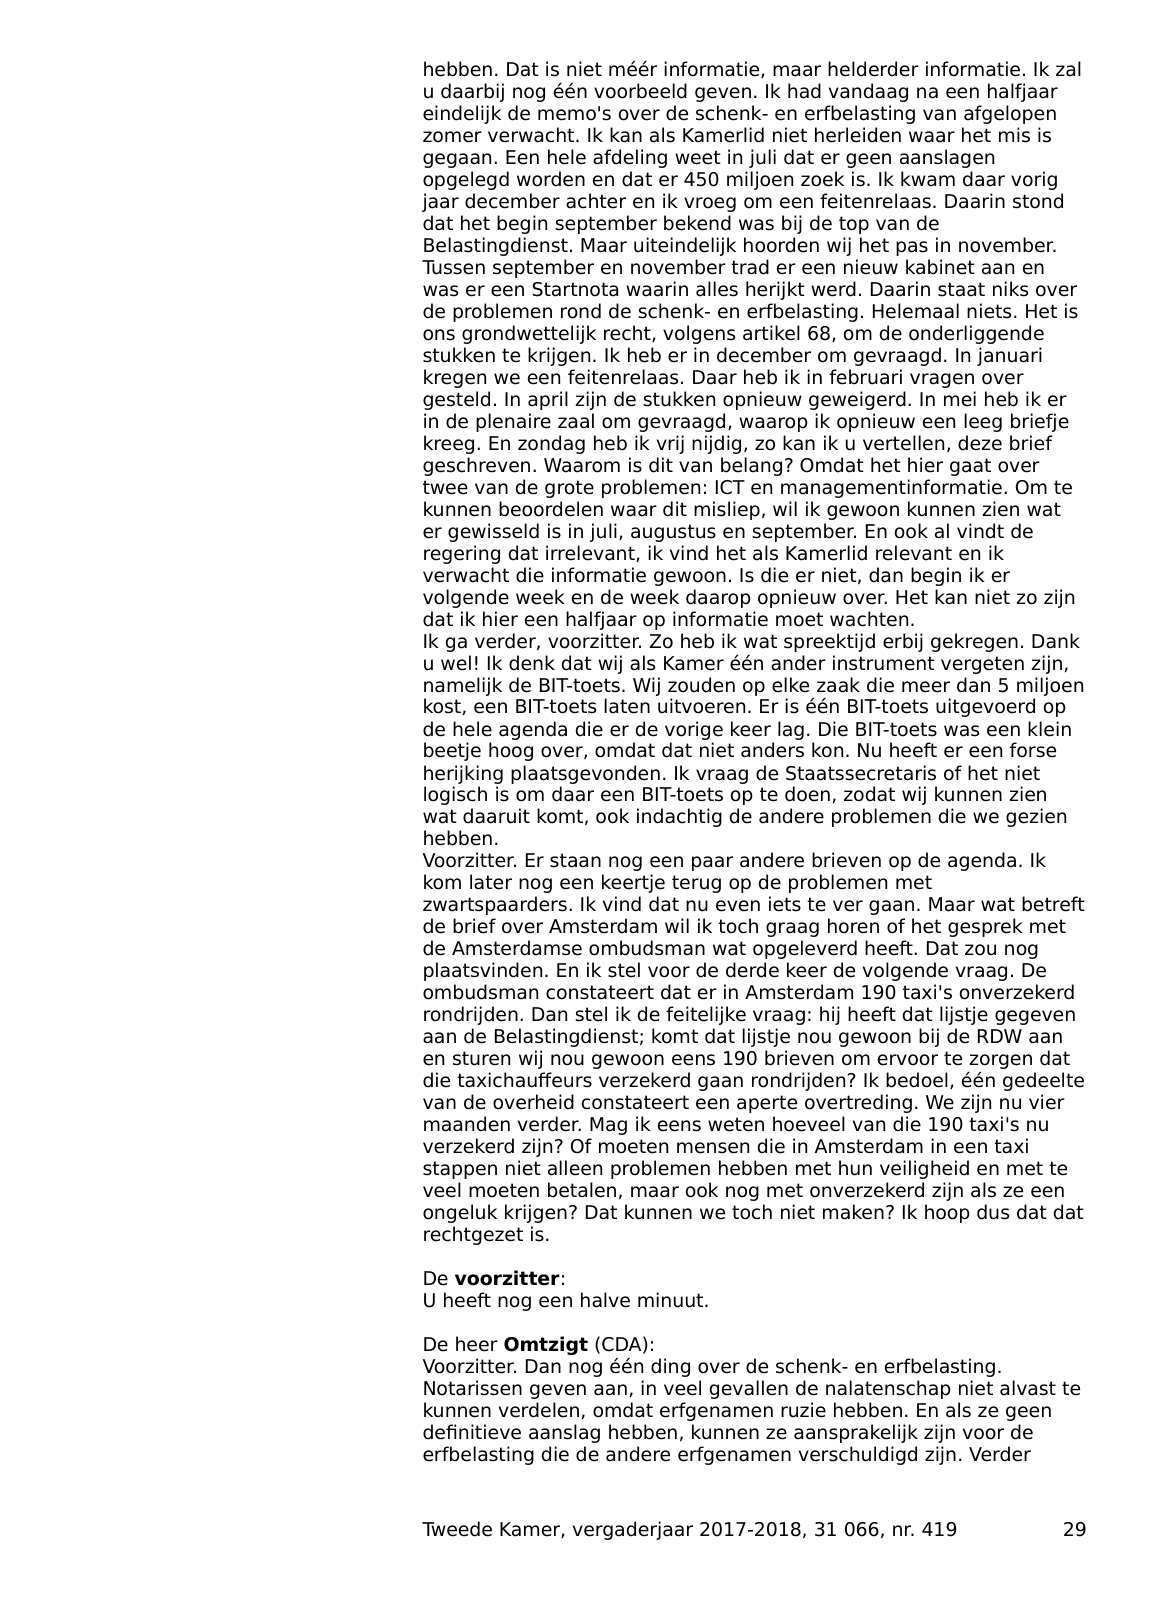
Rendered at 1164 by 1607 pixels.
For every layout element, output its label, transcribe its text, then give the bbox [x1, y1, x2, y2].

text Ik ga verder, voorzitter. Zo heb ik wat spreektijd erbij gekregen. Dank u wel! Ik denk dat wij als Kamer één ander instrument vergeten zijn, namelijk de BIT-toets. Wij zouden op elke zaak die meer dan 5 miljoen kost, een BIT-toets laten uitvoeren. Er is één BIT-toets uitgevoerd op de hele agenda die er de vorige keer lag. Die BIT-toets was een klein beetje hoog over, omdat dat niet anders kon. Nu heeft er een forse herijking plaatsgevonden. Ik vraag de Staatssecretaris of het niet logisch is om daar een BIT-toets op te doen, zodat wij kunnen zien wat daaruit komt, ook indachtig de andere problemen die we gezien hebben. [422, 631, 1087, 850]
text Voorzitter. Er staan nog een paar andere brieven op de agenda. Ik kom later nog een keertje terug op de problemen met zwartspaarders. Ik vind dat nu even iets te ver gaan. Maar wat betreft de brief over Amsterdam wil ik toch graag horen of het gesprek met de Amsterdamse ombudsman wat opgeleverd heeft. Dat zou nog plaatsvinden. En ik stel voor de derde keer de volgende vraag. De ombudsman constateert dat er in Amsterdam 190 taxi's onverzekerd rondrijden. Dan stel ik de feitelijke vraag: hij heeft dat lijstje gegeven aan de Belastingdienst; komt dat lijstje nou gewoon bij de RDW aan en sturen wij nou gewoon eens 190 brieven om ervoor te zorgen dat die taxichauffeurs verzekerd gaan rondrijden? Ik bedoel, één gedeelte van de overheid constateert een aperte overtreding. We zijn nu vier maanden verder. Mag ik eens weten hoeveel van die 190 taxi's nu verzekerd zijn? Of moeten mensen die in Amsterdam in een taxi stappen niet alleen problemen hebben met hun veiligheid en met te veel moeten betalen, maar ook nog met onverzekerd zijn als ze een ongeluk krijgen? Dat kunnen we toch niet maken? Ik hoop dus dat dat rechtgezet is. [422, 850, 1087, 1246]
text De voorzitter: [422, 1268, 1087, 1290]
text Voorzitter. Dan nog één ding over de schenk- en erfbelasting. Notarissen geven aan, in veel gevallen de nalatenschap niet alvast te kunnen verdelen, omdat erfgenamen ruzie hebben. En als ze geen definitieve aanslag hebben, kunnen ze aansprakelijk zijn voor de erfbelasting die de andere erfgenamen verschuldigd zijn. Verder [422, 1356, 1087, 1466]
text U heeft nog een halve minuut. [422, 1290, 1087, 1312]
text De heer Omtzigt (CDA): [422, 1334, 1087, 1356]
text hebben. Dat is niet méér informatie, maar helderder informatie. Ik zal u daarbij nog één voorbeeld geven. Ik had vandaag na een halfjaar eindelijk de memo's over de schenk- en erfbelasting van afgelopen zomer verwacht. Ik kan als Kamerlid niet herleiden waar het mis is gegaan. Een hele afdeling weet in juli dat er geen aanslagen opgelegd worden en dat er 450 miljoen zoek is. Ik kwam daar vorig jaar december achter en ik vroeg om een feitenrelaas. Daarin stond dat het begin september bekend was bij de top van de Belastingdienst. Maar uiteindelijk hoorden wij het pas in november. Tussen september en november trad er een nieuw kabinet aan en was er een Startnota waarin alles herijkt werd. Daarin staat niks over de problemen rond de schenk- en erfbelasting. Helemaal niets. Het is ons grondwettelijk recht, volgens artikel 68, om de onderliggende stukken te krijgen. Ik heb er in december om gevraagd. In januari kregen we een feitenrelaas. Daar heb ik in februari vragen over gesteld. In april zijn de stukken opnieuw geweigerd. In mei heb ik er in de plenaire zaal om gevraagd, waarop ik opnieuw een leeg briefje kreeg. En zondag heb ik vrij nijdig, zo kan ik u vertellen, deze brief geschreven. Waarom is dit van belang? Omdat het hier gaat over twee van de grote problemen: ICT en managementinformatie. Om te kunnen beoordelen waar dit misliep, wil ik gewoon kunnen zien wat er gewisseld is in juli, augustus en september. En ook al vindt de regering dat irrelevant, ik vind het als Kamerlid relevant en ik verwacht die informatie gewoon. Is die er niet, dan begin ik er volgende week en de week daarop opnieuw over. Het kan niet zo zijn dat ik hier een halfjaar op informatie moet wachten. [422, 59, 1087, 631]
